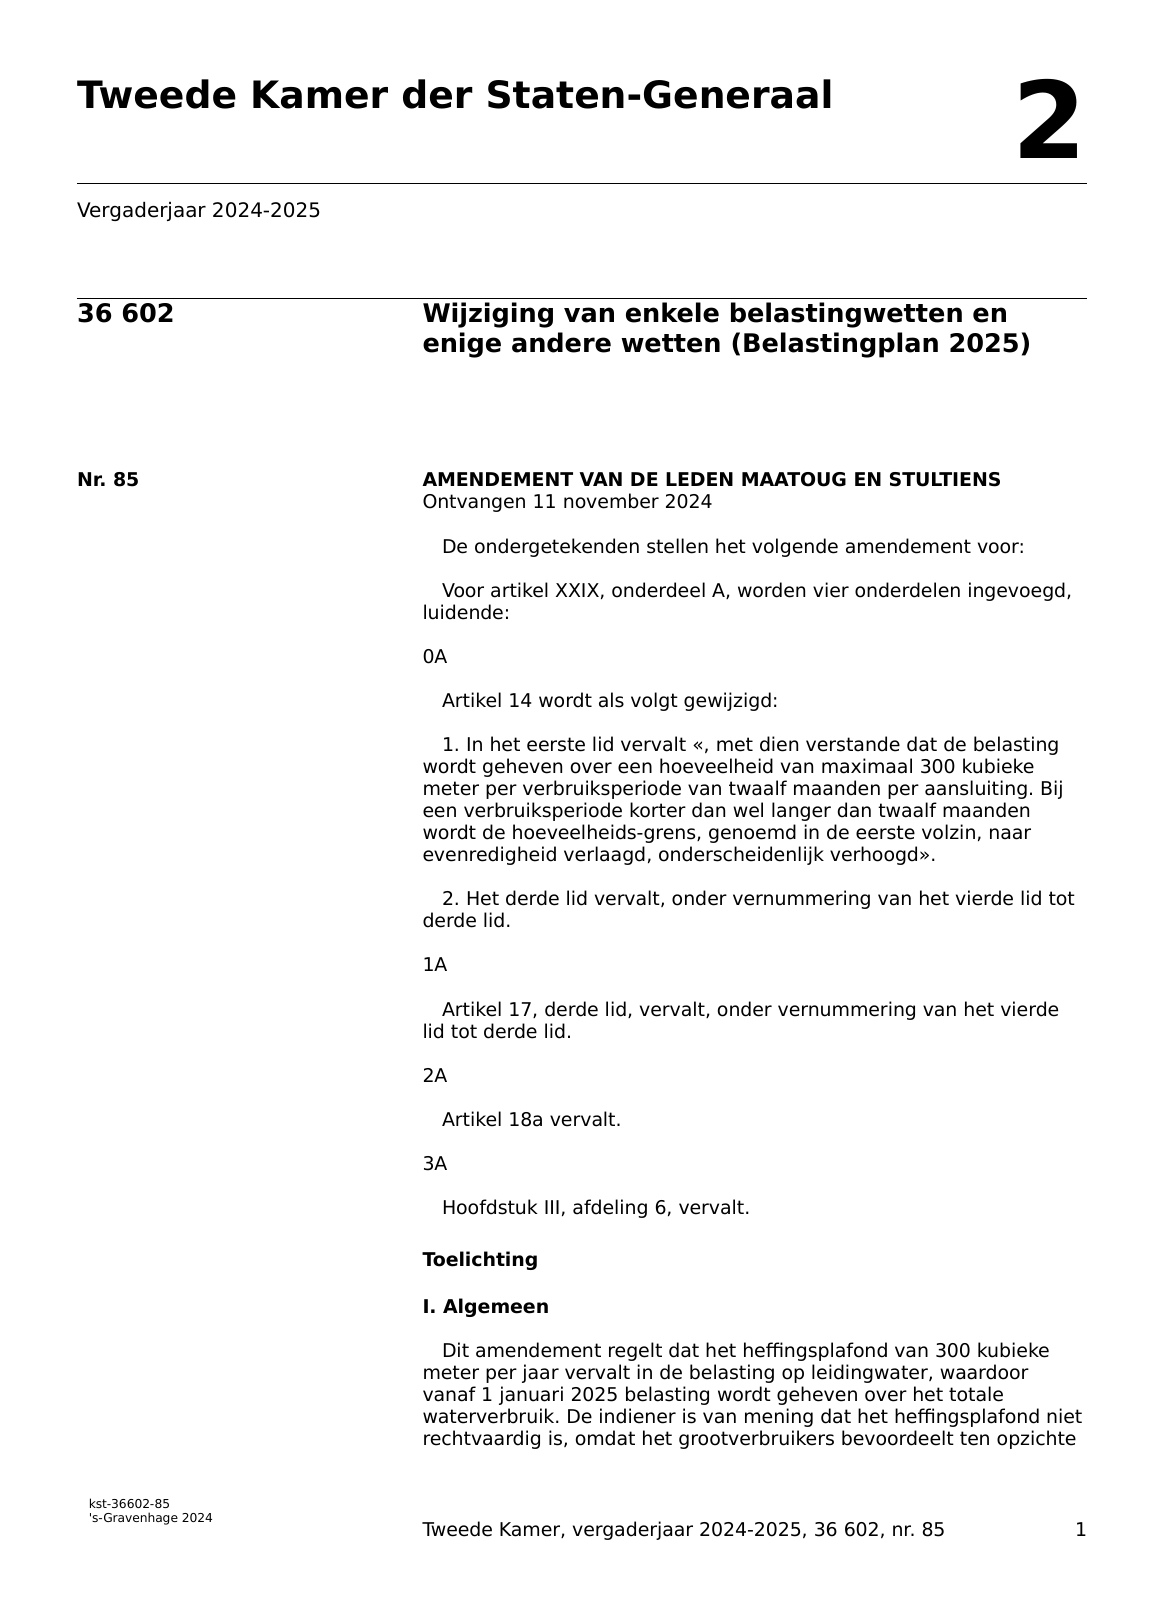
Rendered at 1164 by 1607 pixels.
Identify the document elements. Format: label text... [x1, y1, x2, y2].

table_cell Vergaderjaar 2024-2025 [77, 184, 1087, 298]
text Artikel 14 wordt als volgt gewijzigd: [422, 690, 1087, 712]
text 0A [422, 646, 1087, 668]
text Artikel 17, derde lid, vervalt, onder vernummering van het vierde lid tot derde lid. [422, 998, 1087, 1042]
text 's-Gravenhage 2024 [88, 1511, 323, 1525]
text Ontvangen 11 november 2024 [422, 491, 1087, 513]
text 1A [422, 954, 1087, 976]
text Dit amendement regelt dat het heffingsplafond van 300 kubieke meter per jaar vervalt in de belasting op leidingwater, waardoor vanaf 1 januari 2025 belasting wordt geheven over het totale waterverbruik. De indiener is van mening dat het heffingsplafond niet rechtvaardig is, omdat het grootverbruikers bevoordeelt ten opzichte [422, 1340, 1087, 1450]
text 3A [422, 1153, 1087, 1175]
table_header Tweede Kamer der Staten-Generaal [77, 59, 886, 183]
table_header 2 [886, 59, 1087, 183]
subtitle Nr. 85 AMENDEMENT VAN DE LEDEN MAATOUG EN STULTIENS [77, 469, 1087, 491]
subtitle I. Algemeen [422, 1296, 1087, 1318]
text kst-36602-85 [88, 1497, 323, 1511]
text 2. Het derde lid vervalt, onder vernummering van het vierde lid tot derde lid. [422, 888, 1087, 932]
text Artikel 18a vervalt. [422, 1109, 1087, 1131]
text 2A [422, 1065, 1087, 1087]
text Hoofdstuk III, afdeling 6, vervalt. [422, 1197, 1087, 1219]
text De ondergetekenden stellen het volgende amendement voor: [422, 536, 1087, 557]
subtitle Toelichting [422, 1249, 1087, 1271]
text Voor artikel XXIX, onderdeel A, worden vier onderdelen ingevoegd, luidende: [422, 580, 1087, 624]
subtitle 36 602 Wijziging van enkele belastingwetten en enige andere wetten (Belastingplan 2025) [77, 299, 1087, 358]
text 1. In het eerste lid vervalt «, met dien verstande dat de belasting wordt geheven over een hoeveelheid van maximaal 300 kubieke meter per verbruiksperiode van twaalf maanden per aansluiting. Bij een verbruiksperiode korter dan wel langer dan twaalf maanden wordt de hoeveelheids-grens, genoemd in de eerste volzin, naar evenredigheid verlaagd, onderscheidenlijk verhoogd». [422, 734, 1087, 866]
